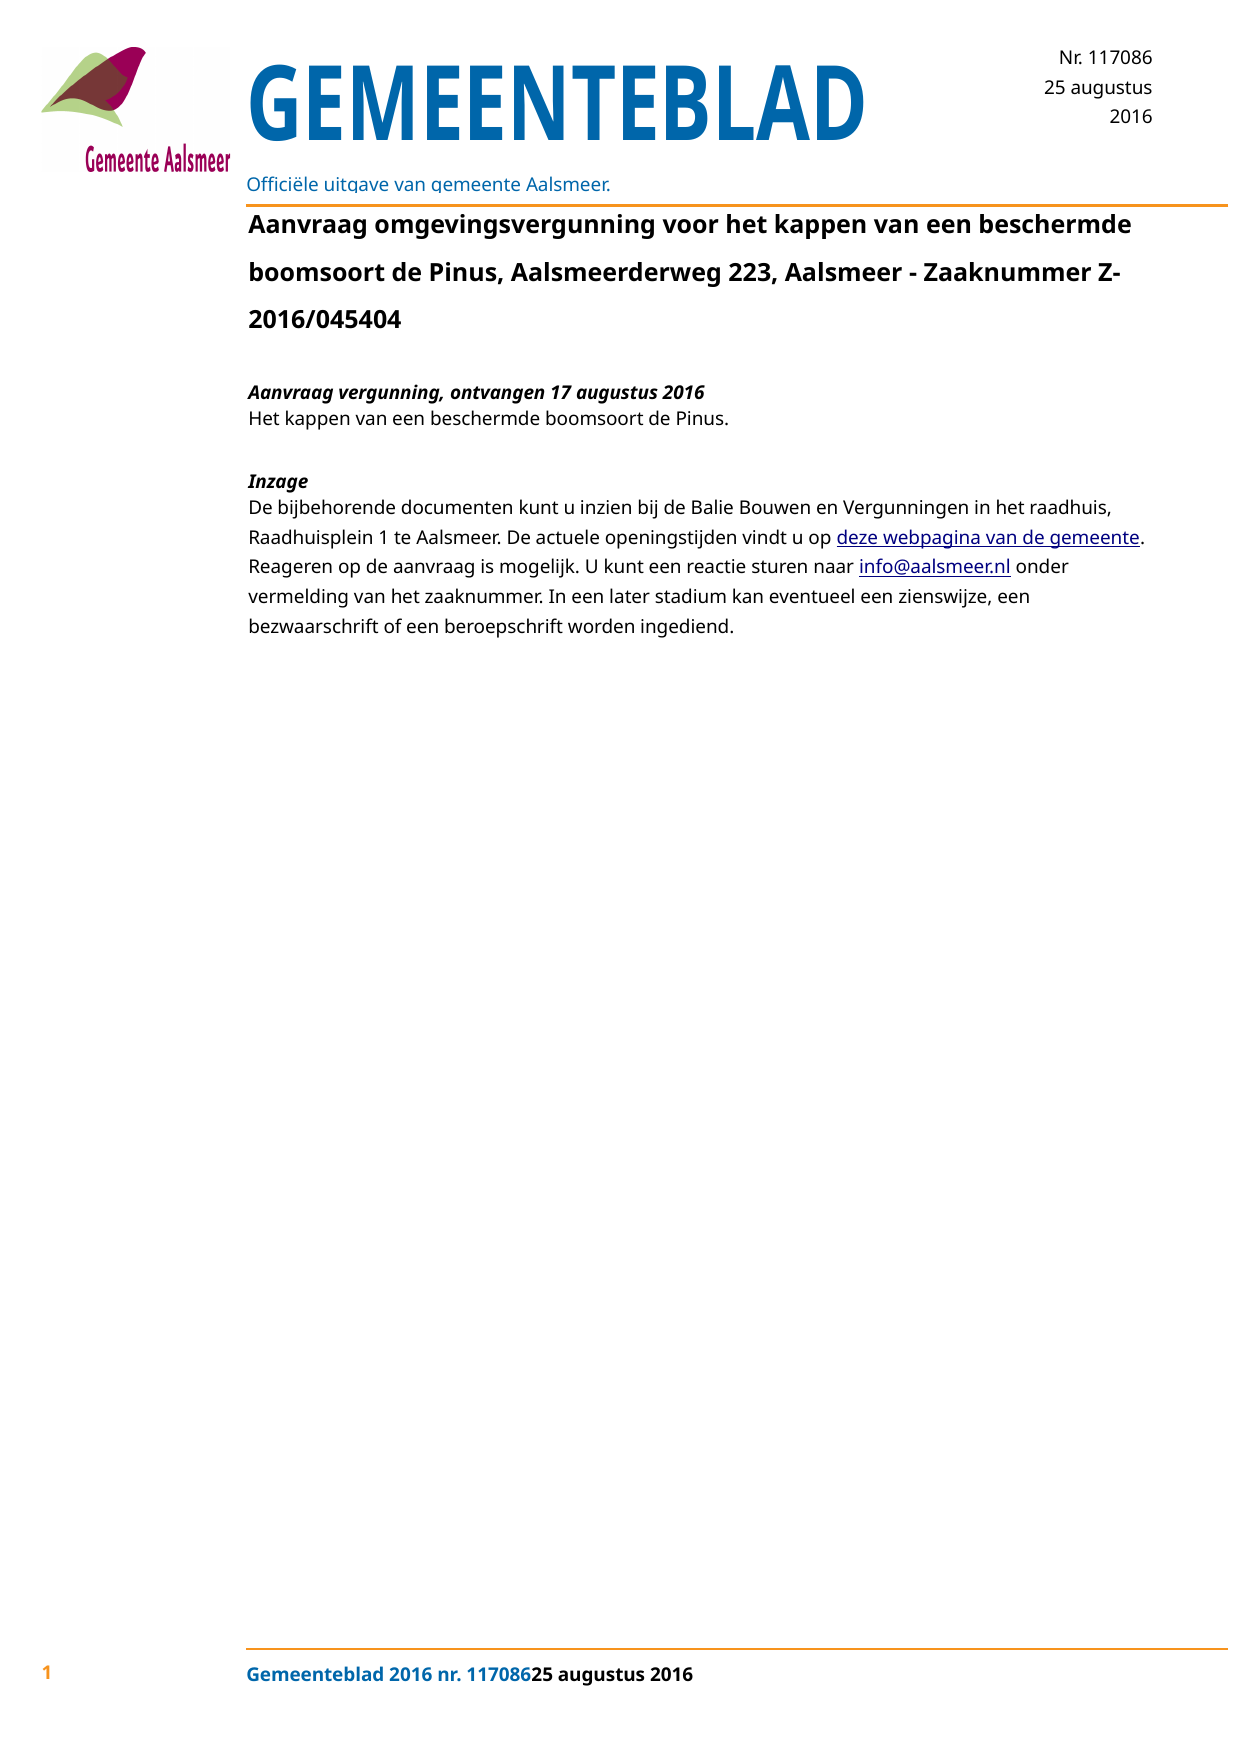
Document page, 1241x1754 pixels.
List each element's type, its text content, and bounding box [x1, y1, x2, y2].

text Het kappen van een beschermde boomsoort de Pinus. [248, 405, 1152, 431]
text Aanvraag vergunning, ontvangen 17 augustus 2016 [248, 379, 1152, 405]
text ​ [248, 663, 1152, 689]
text De bijbehorende documenten kunt u inzien bij de Balie Bouwen en Vergunningen in het raadhuis, Raadhuisplein 1 te Aalsmeer. De actuele openingstijden vindt u op deze webpagina van de gemeente. Reageren op de aanvraag is mogelijk. U kunt een reactie sturen naar info@aalsmeer.nl onder vermelding van het zaaknummer. In een later stadium kan eventueel een zienswijze, een bezwaarschrift of een beroepschrift worden ingediend. [248, 494, 1152, 638]
text Inzage [248, 469, 1152, 494]
text Aanvraag omgevingsvergunning voor het kappen van een beschermde boomsoort de Pinus, Aalsmeerderweg 223, Aalsmeer - Zaaknummer Z-2016/045404 [248, 207, 1152, 336]
picture [41, 47, 231, 172]
